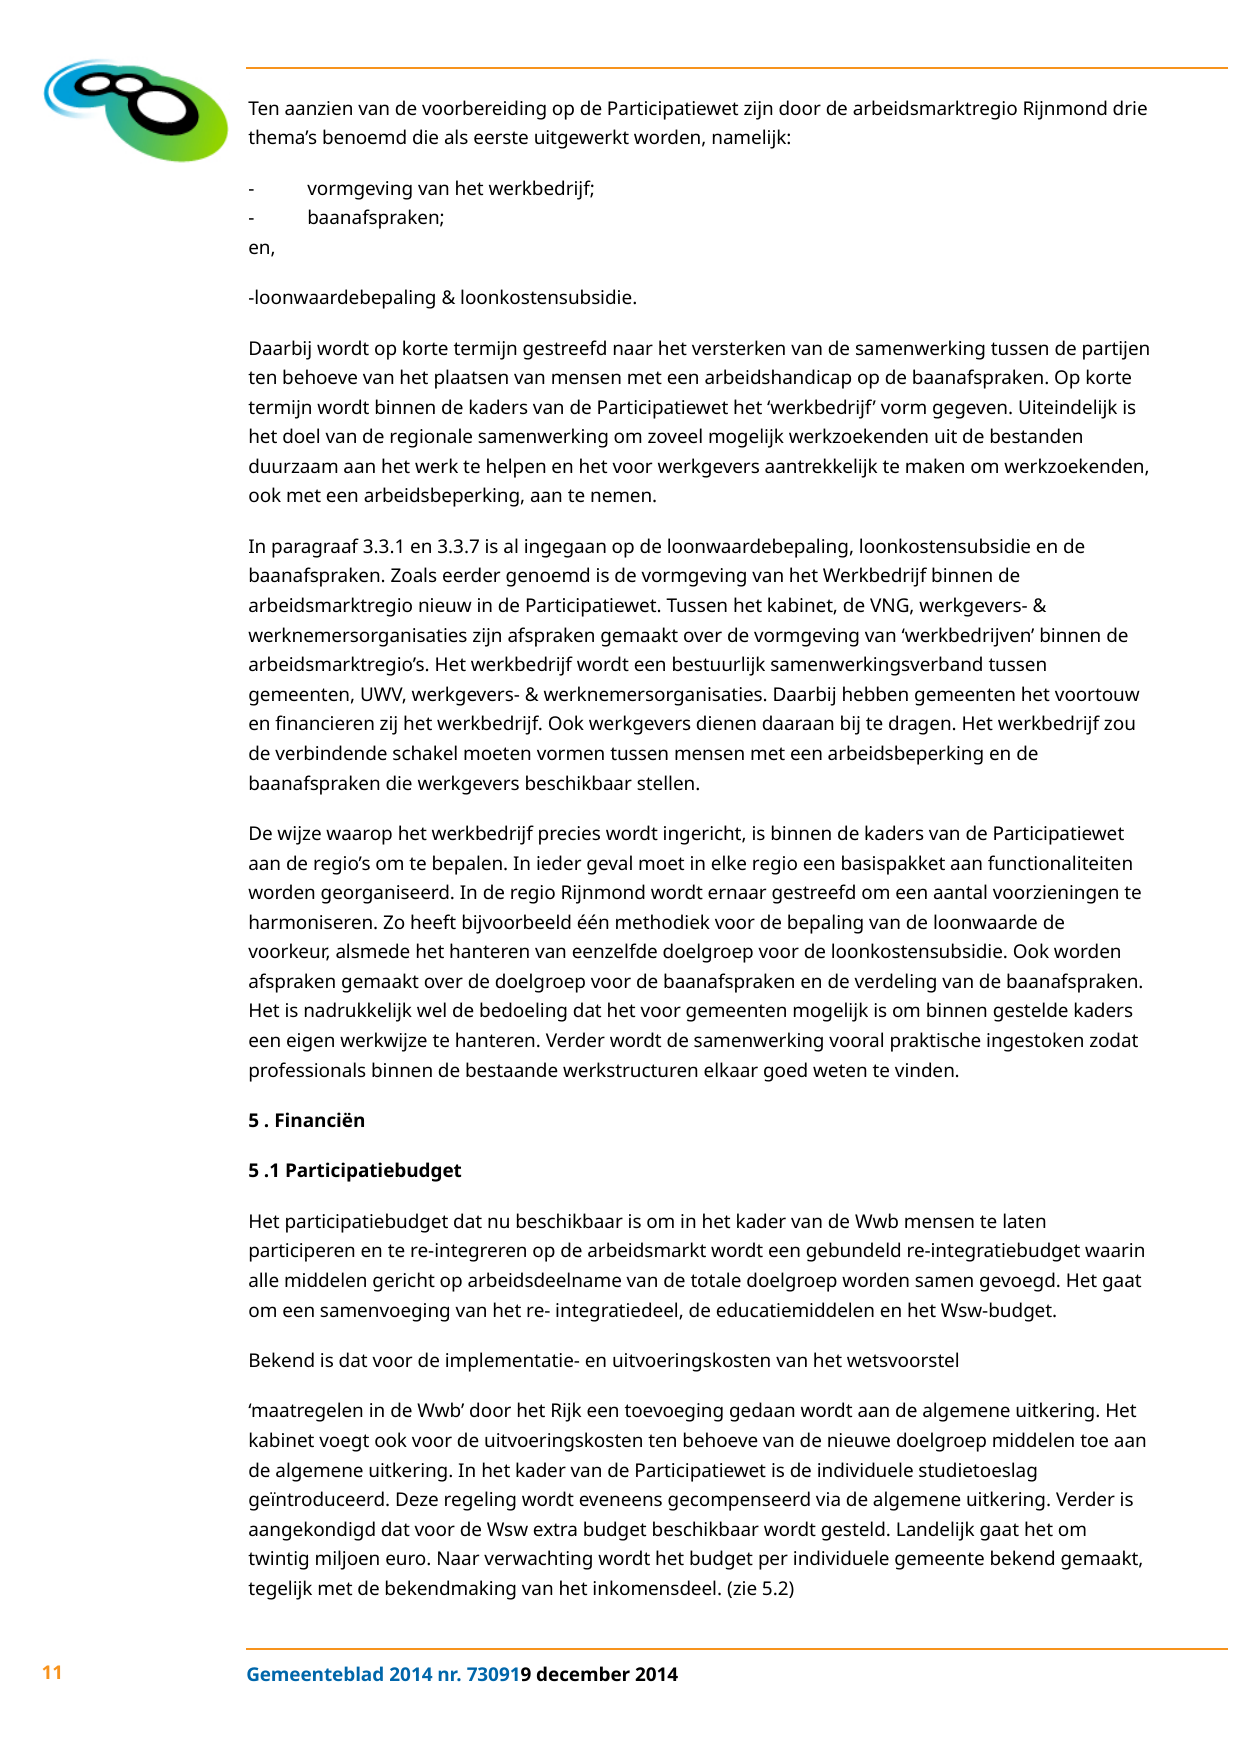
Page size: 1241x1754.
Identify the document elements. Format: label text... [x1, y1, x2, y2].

text In paragraaf 3.3.1 en 3.3.7 is al ingegaan op de loonwaardebepaling, loonkostensubsidie en de baanafspraken. Zoals eerder genoemd is de vormgeving van het Werkbedrijf binnen de arbeidsmarktregio nieuw in de Participatiewet. Tussen het kabinet, de VNG, werkgevers- & werknemersorganisaties zijn afspraken gemaakt over de vormgeving van ‘werkbedrijven’ binnen de arbeidsmarktregio’s. Het werkbedrijf wordt een bestuurlijk samenwerkingsverband tussen gemeenten, UWV, werkgevers- & werknemersorganisaties. Daarbij hebben gemeenten het voortouw en financieren zij het werkbedrijf. Ook werkgevers dienen daaraan bij te dragen. Het werkbedrijf zou de verbindende schakel moeten vormen tussen mensen met een arbeidsbeperking en de baanafspraken die werkgevers beschikbaar stellen. [248, 533, 1152, 796]
text ‘maatregelen in de Wwb’ door het Rijk een toevoeging gedaan wordt aan de algemene uitkering. Het kabinet voegt ook voor de uitvoeringskosten ten behoeve van de nieuwe doelgroep middelen toe aan de algemene uitkering. In het kader van de Participatiewet is de individuele studietoeslag geïntroduceerd. Deze regeling wordt eveneens gecompenseerd via de algemene uitkering. Verder is aangekondigd dat voor de Wsw extra budget beschikbaar wordt gesteld. Landelijk gaat het om twintig miljoen euro. Naar verwachting wordt het budget per individuele gemeente bekend gemaakt, tegelijk met de bekendmaking van het inkomensdeel. (zie 5.2) [248, 1398, 1152, 1601]
text Daarbij wordt op korte termijn gestreefd naar het versterken van de samenwerking tussen de partijen ten behoeve van het plaatsen van mensen met een arbeidshandicap op de baanafspraken. Op korte termijn wordt binnen de kaders van de Participatiewet het ‘werkbedrijf’ vorm gegeven. Uiteindelijk is het doel van de regionale samenwerking om zoveel mogelijk werkzoekenden uit de bestanden duurzaam aan het werk te helpen en het voor werkgevers aantrekkelijk te maken om werkzoekenden, ook met een arbeidsbeperking, aan te nemen. [248, 335, 1152, 508]
text Ten aanzien van de voorbereiding op de Participatiewet zijn door de arbeidsmarktregio Rijnmond drie thema’s benoemd die als eerste uitgewerkt worden, namelijk: [248, 95, 1152, 150]
text Bekend is dat voor de implementatie- en uitvoeringskosten van het wetsvoorstel [248, 1347, 1152, 1373]
picture [41, 47, 231, 172]
text en, [248, 234, 1152, 260]
text Het participatiebudget dat nu beschikbaar is om in het kader van de Wwb mensen te laten participeren en te re-integreren op de arbeidsmarkt wordt een gebundeld re-integratiebudget waarin alle middelen gericht op arbeidsdeelname van de totale doelgroep worden samen gevoegd. Het gaat om een samenvoeging van het re- integratiedeel, de educatiemiddelen en het Wsw-budget. [248, 1208, 1152, 1323]
text 5 .1 Participatiebudget [248, 1158, 1152, 1183]
text -loonwaardebepaling & loonkostensubsidie. [248, 284, 1152, 310]
list baanafspraken; [248, 204, 1152, 230]
list vormgeving van het werkbedrijf; [248, 175, 1152, 201]
text 5 . Financiën [248, 1107, 1152, 1133]
text De wijze waarop het werkbedrijf precies wordt ingericht, is binnen de kaders van de Participatiewet aan de regio’s om te bepalen. In ieder geval moet in elke regio een basispakket aan functionaliteiten worden georganiseerd. In de regio Rijnmond wordt ernaar gestreefd om een aantal voorzieningen te harmoniseren. Zo heeft bijvoorbeeld één methodiek voor de bepaling van de loonwaarde de voorkeur, alsmede het hanteren van eenzelfde doelgroep voor de loonkostensubsidie. Ook worden afspraken gemaakt over de doelgroep voor de baanafspraken en de verdeling van de baanafspraken. Het is nadrukkelijk wel de bedoeling dat het voor gemeenten mogelijk is om binnen gestelde kaders een eigen werkwijze te hanteren. Verder wordt de samenwerking vooral praktische ingestoken zodat professionals binnen de bestaande werkstructuren elkaar goed weten te vinden. [248, 820, 1152, 1083]
